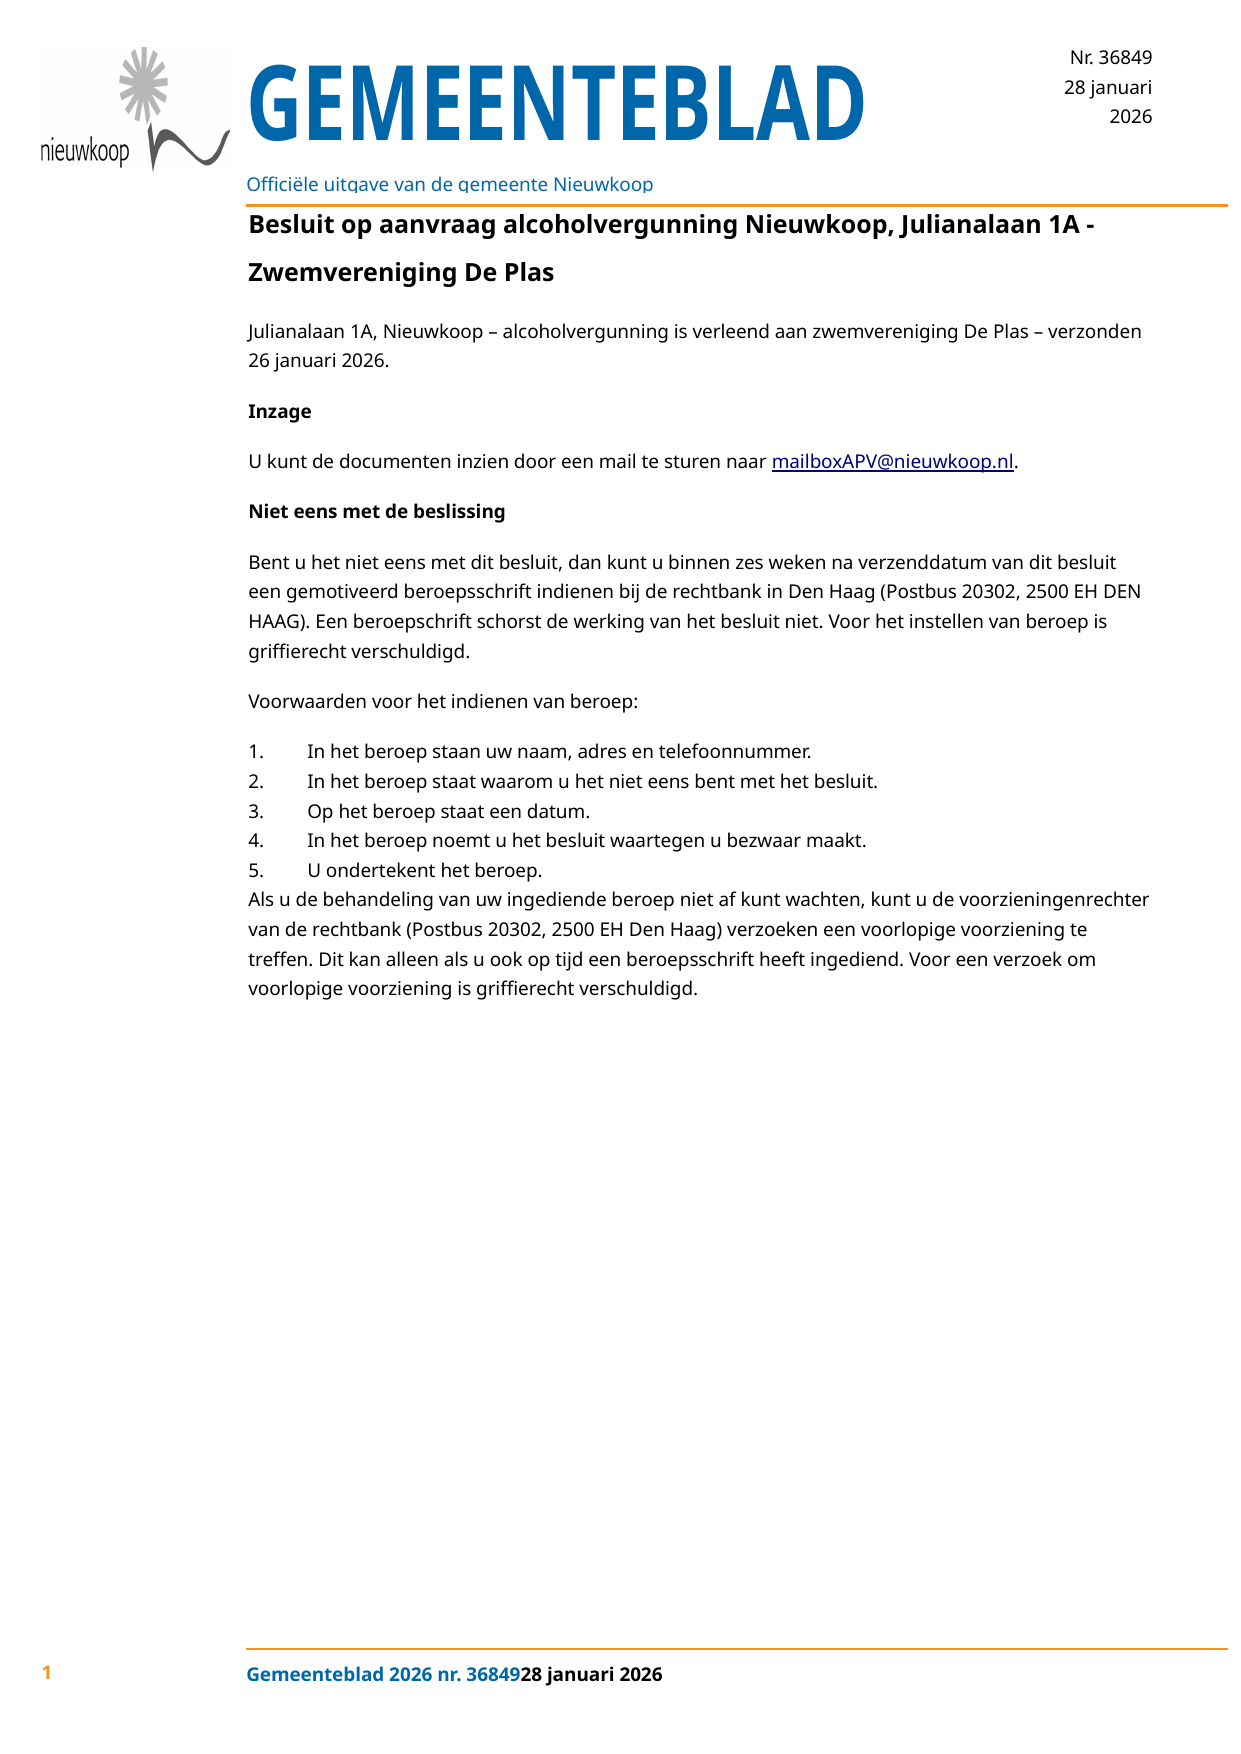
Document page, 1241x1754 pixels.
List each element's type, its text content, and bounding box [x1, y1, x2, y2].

list Op het beroep staat een datum. [248, 798, 1152, 824]
text Besluit op aanvraag alcoholvergunning Nieuwkoop, Julianalaan 1A - Zwemvereniging De Plas [248, 207, 1152, 288]
list In het beroep noemt u het besluit waartegen u bezwaar maakt. [248, 827, 1152, 853]
text Als u de behandeling van uw ingediende beroep niet af kunt wachten, kunt u de voorzieningenrechter van de rechtbank (Postbus 20302, 2500 EH Den Haag) verzoeken een voorlopige voorziening te treffen. Dit kan alleen als u ook op tijd een beroepsschrift heeft ingediend. Voor een verzoek om voorlopige voorziening is griffierecht verschuldigd. [248, 887, 1152, 1001]
text Niet eens met de beslissing [248, 499, 1152, 524]
picture [41, 47, 231, 172]
text U kunt de documenten inzien door een mail te sturen naar mailboxAPV@nieuwkoop.nl. [248, 448, 1152, 474]
text Inzage [248, 398, 1152, 424]
text Julianalaan 1A, Nieuwkoop – alcoholvergunning is verleend aan zwemvereniging De Plas – verzonden 26 januari 2026. [248, 318, 1152, 373]
list In het beroep staat waarom u het niet eens bent met het besluit. [248, 768, 1152, 794]
list U ondertekent het beroep. [248, 857, 1152, 883]
text Voorwaarden voor het indienen van beroep: [248, 688, 1152, 714]
text Bent u het niet eens met dit besluit, dan kunt u binnen zes weken na verzenddatum van dit besluit een gemotiveerd beroepsschrift indienen bij de rechtbank in Den Haag (Postbus 20302, 2500 EH DEN HAAG). Een beroepschrift schorst de werking van het besluit niet. Voor het instellen van beroep is griffierecht verschuldigd. [248, 549, 1152, 664]
list In het beroep staan uw naam, adres en telefoonnummer. [248, 739, 1152, 764]
